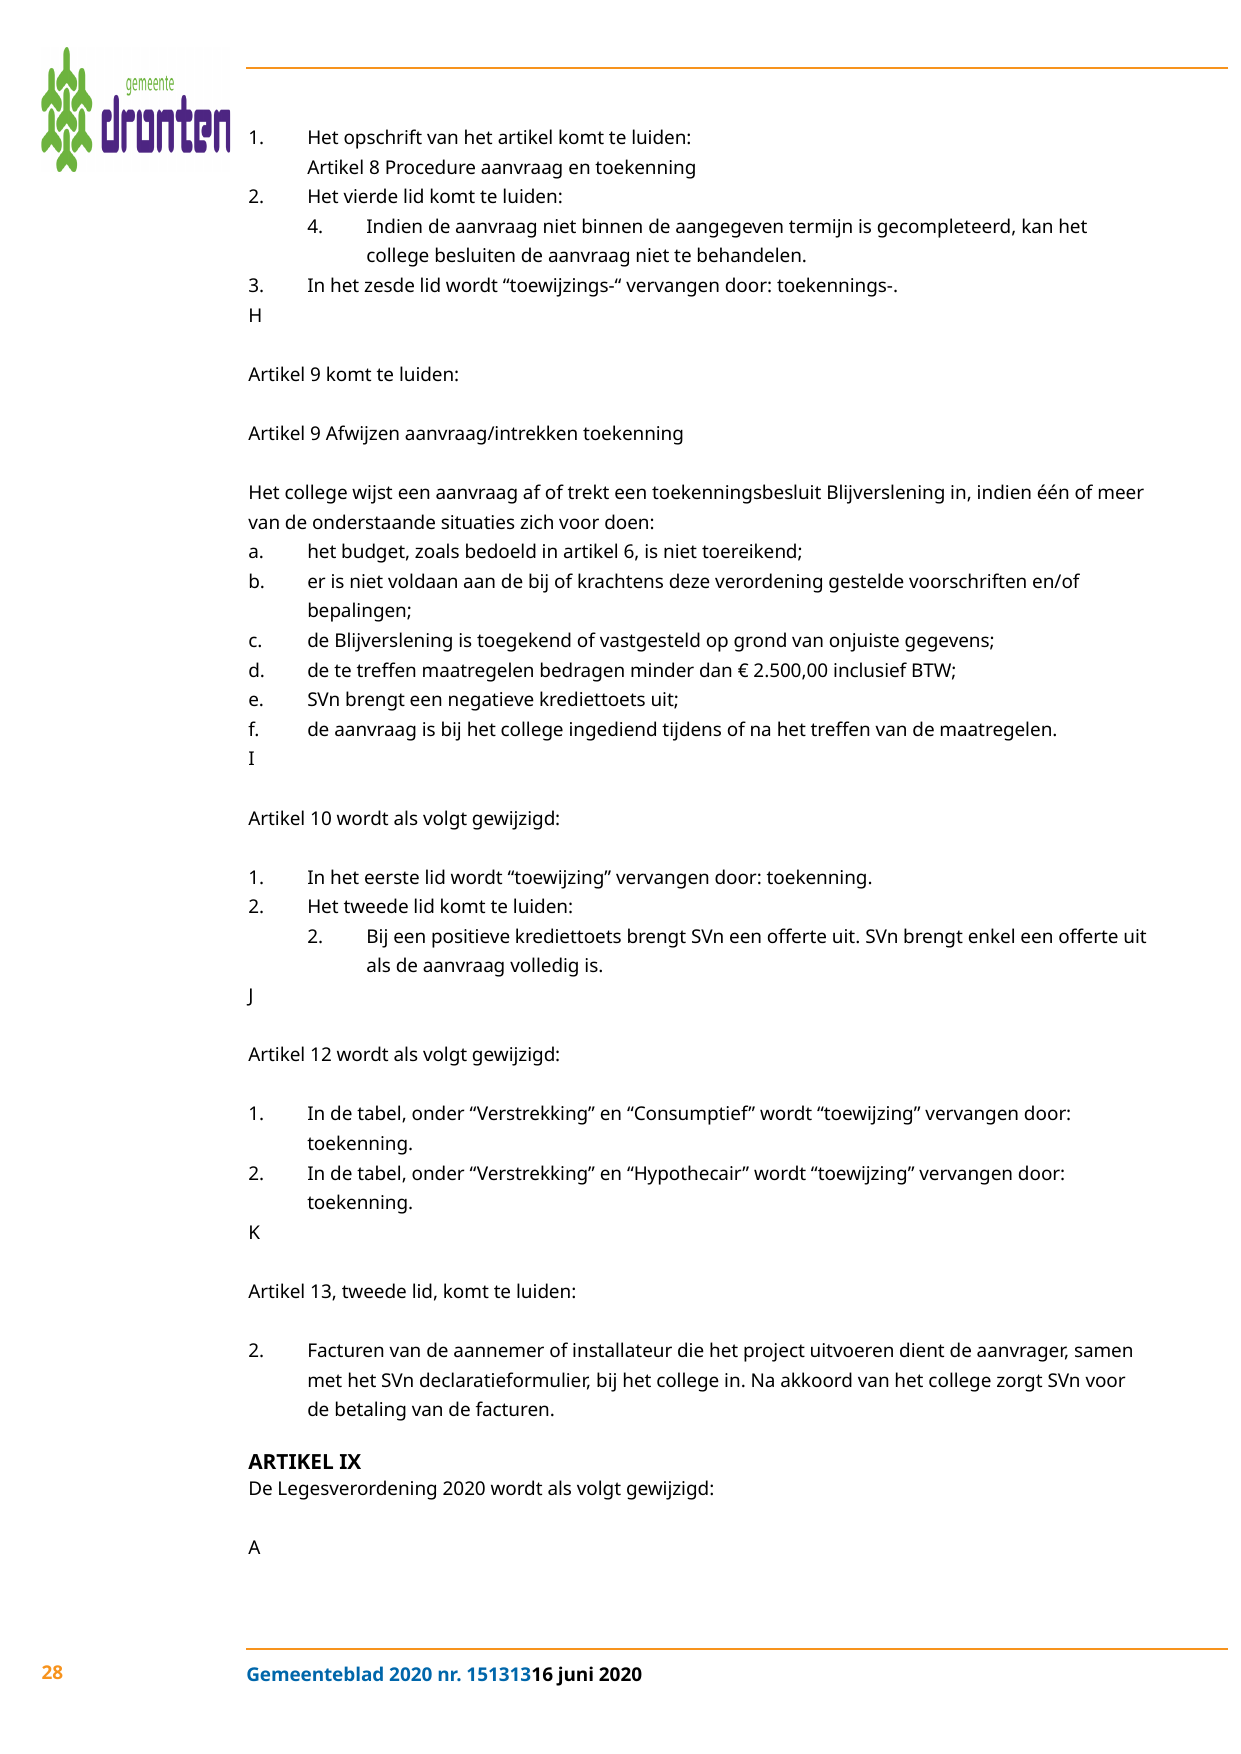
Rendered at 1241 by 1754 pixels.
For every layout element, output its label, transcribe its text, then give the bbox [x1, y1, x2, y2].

list de aanvraag is bij het college ingediend tijdens of na het treffen van de maatregelen. [248, 716, 1152, 742]
text ARTIKEL IX [248, 1447, 1152, 1475]
list de Blijverslening is toegekend of vastgesteld op grond van onjuiste gegevens; [248, 627, 1152, 653]
text Artikel 9 komt te luiden: [248, 361, 1152, 387]
list de te treffen maatregelen bedragen minder dan € 2.500,00 inclusief BTW; [248, 657, 1152, 683]
list Het opschrift van het artikel komt te luiden: [248, 124, 1152, 150]
text Artikel 12 wordt als volgt gewijzigd: [248, 1041, 1152, 1067]
list In de tabel, onder “Verstrekking” en “Hypothecair” wordt “toewijzing” vervangen door: toekenning. [248, 1160, 1152, 1215]
list In de tabel, onder “Verstrekking” en “Consumptief” wordt “toewijzing” vervangen door: toekenning. [248, 1101, 1152, 1156]
list Bij een positieve krediettoets brengt SVn een offerte uit. SVn brengt enkel een offerte uit als de aanvraag volledig is. [307, 923, 1152, 978]
text A [248, 1534, 1152, 1560]
list Het vierde lid komt te luiden: [248, 183, 1152, 209]
text Artikel 13, tweede lid, komt te luiden: [248, 1278, 1152, 1304]
list Indien de aanvraag niet binnen de aangegeven termijn is gecompleteerd, kan het college besluiten de aanvraag niet te behandelen. [307, 213, 1152, 268]
text De Legesverordening 2020 wordt als volgt gewijzigd: [248, 1475, 1152, 1501]
list er is niet voldaan aan de bij of krachtens deze verordening gestelde voorschriften en/of bepalingen; [248, 568, 1152, 623]
list SVn brengt een negatieve krediettoets uit; [248, 686, 1152, 712]
list Facturen van de aannemer of installateur die het project uitvoeren dient de aanvrager, samen met het SVn declaratieformulier, bij het college in. Na akkoord van het college zorgt SVn voor de betaling van de facturen. [248, 1337, 1152, 1422]
list In het zesde lid wordt “toewijzings-“ vervangen door: toekennings-. [248, 272, 1152, 298]
text H [248, 302, 1152, 328]
text Artikel 10 wordt als volgt gewijzigd: [248, 805, 1152, 831]
list Het tweede lid komt te luiden: [248, 893, 1152, 919]
text J [248, 982, 1152, 1008]
text Artikel 9 Afwijzen aanvraag/intrekken toekenning [248, 420, 1152, 446]
text I [248, 746, 1152, 771]
text Het college wijst een aanvraag af of trekt een toekenningsbesluit Blijverslening in, indien één of meer van de onderstaande situaties zich voor doen: [248, 479, 1152, 535]
text K [248, 1219, 1152, 1245]
list In het eerste lid wordt “toewijzing” vervangen door: toekenning. [248, 864, 1152, 890]
picture [41, 47, 231, 172]
list het budget, zoals bedoeld in artikel 6, is niet toereikend; [248, 538, 1152, 564]
list Artikel 8 Procedure aanvraag en toekenning [248, 154, 1152, 180]
